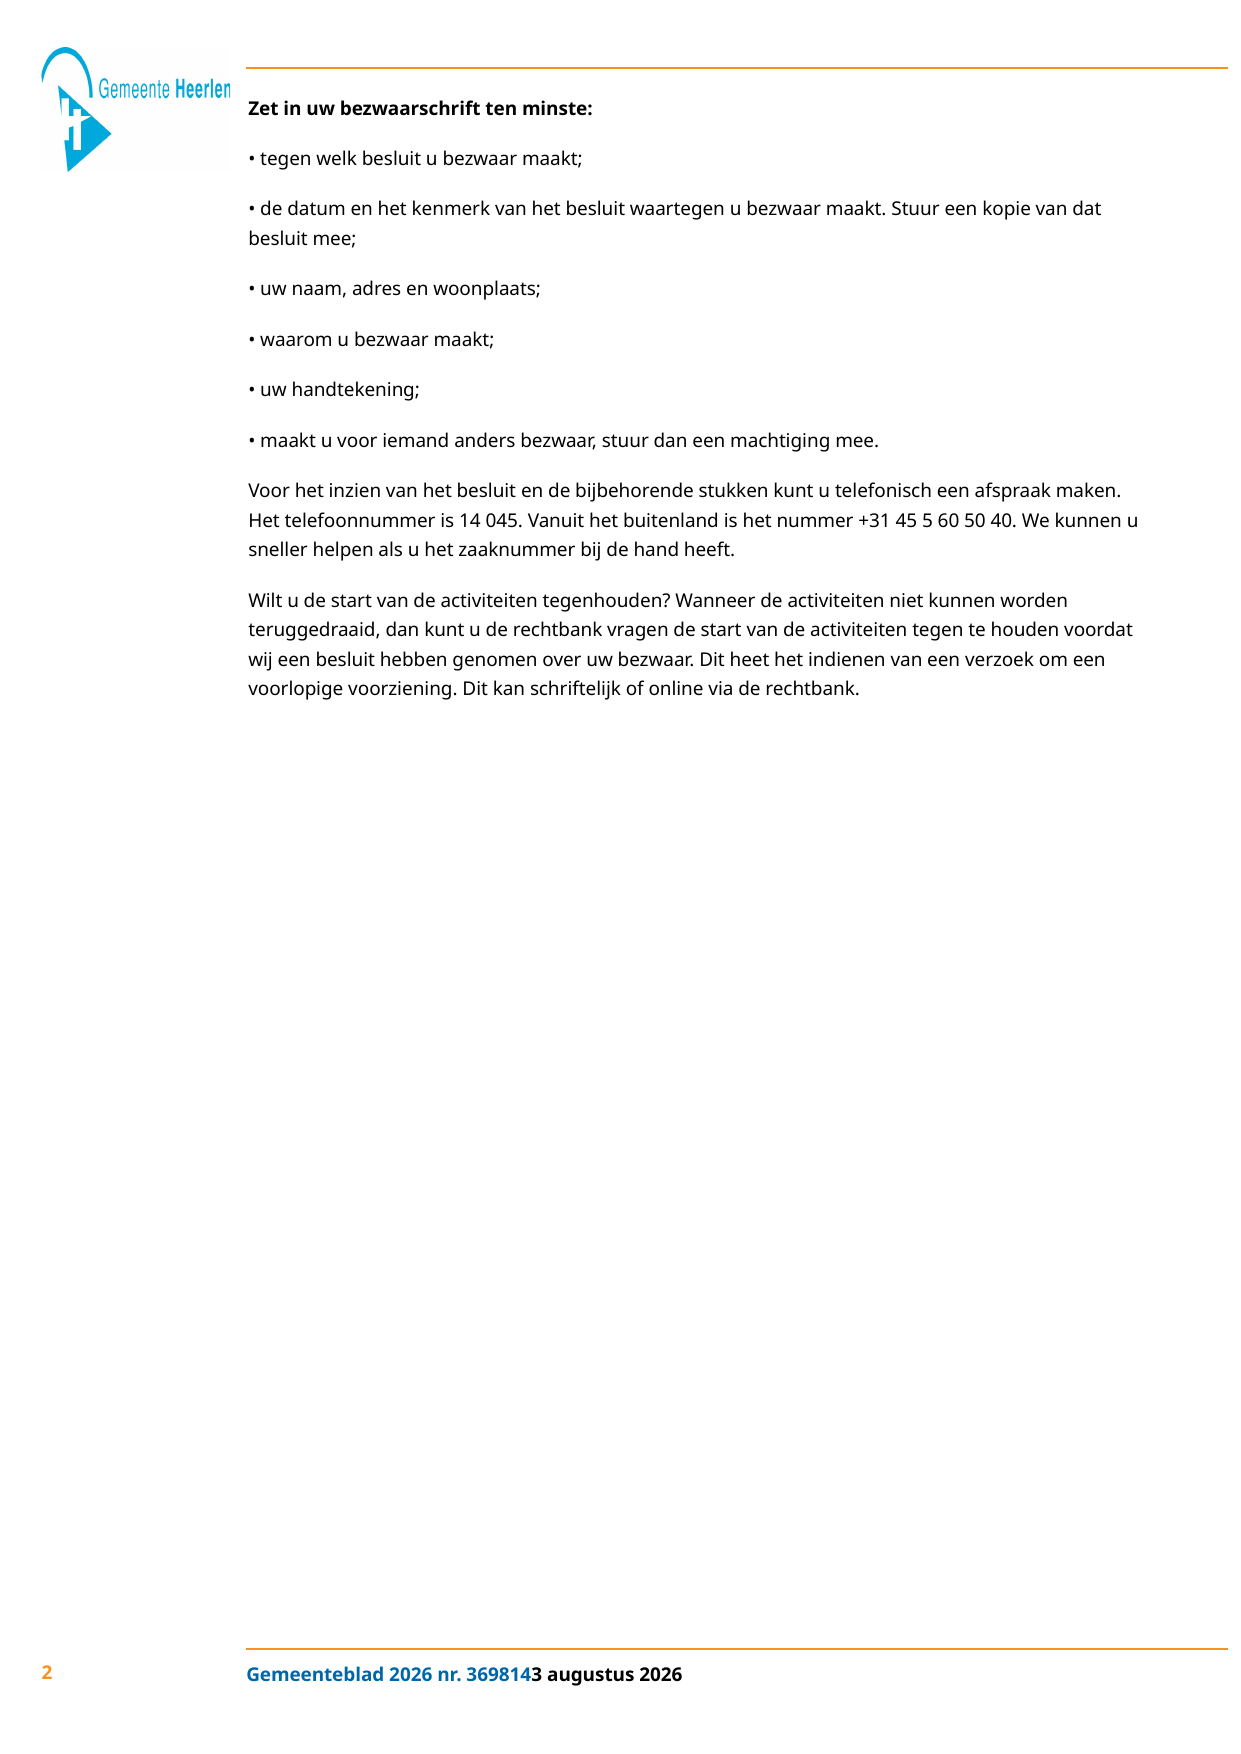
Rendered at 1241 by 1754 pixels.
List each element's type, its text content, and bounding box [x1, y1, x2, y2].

text Wilt u de start van de activiteiten tegenhouden? Wanneer de activiteiten niet kunnen worden teruggedraaid, dan kunt u de rechtbank vragen de start van de activiteiten tegen te houden voordat wij een besluit hebben genomen over uw bezwaar. Dit heet het indienen van een verzoek om een voorlopige voorziening. Dit kan schriftelijk of online via de rechtbank. [248, 587, 1152, 701]
text • uw handtekening; [248, 376, 1152, 402]
text • de datum en het kenmerk van het besluit waartegen u bezwaar maakt. Stuur een kopie van dat besluit mee; [248, 196, 1152, 251]
text • uw naam, adres en woonplaats; [248, 276, 1152, 301]
text Voor het inzien van het besluit en de bijbehorende stukken kunt u telefonisch een afspraak maken. Het telefoonnummer is 14 045. Vanuit het buitenland is het nummer +31 45 5 60 50 40. We kunnen u sneller helpen als u het zaaknummer bij de hand heeft. [248, 477, 1152, 562]
text Zet in uw bezwaarschrift ten minste: [248, 95, 1152, 121]
text • maakt u voor iemand anders bezwaar, stuur dan een machtiging mee. [248, 427, 1152, 453]
text • waarom u bezwaar maakt; [248, 326, 1152, 352]
picture [41, 47, 231, 172]
text • tegen welk besluit u bezwaar maakt; [248, 145, 1152, 171]
picture [41, 47, 59, 70]
